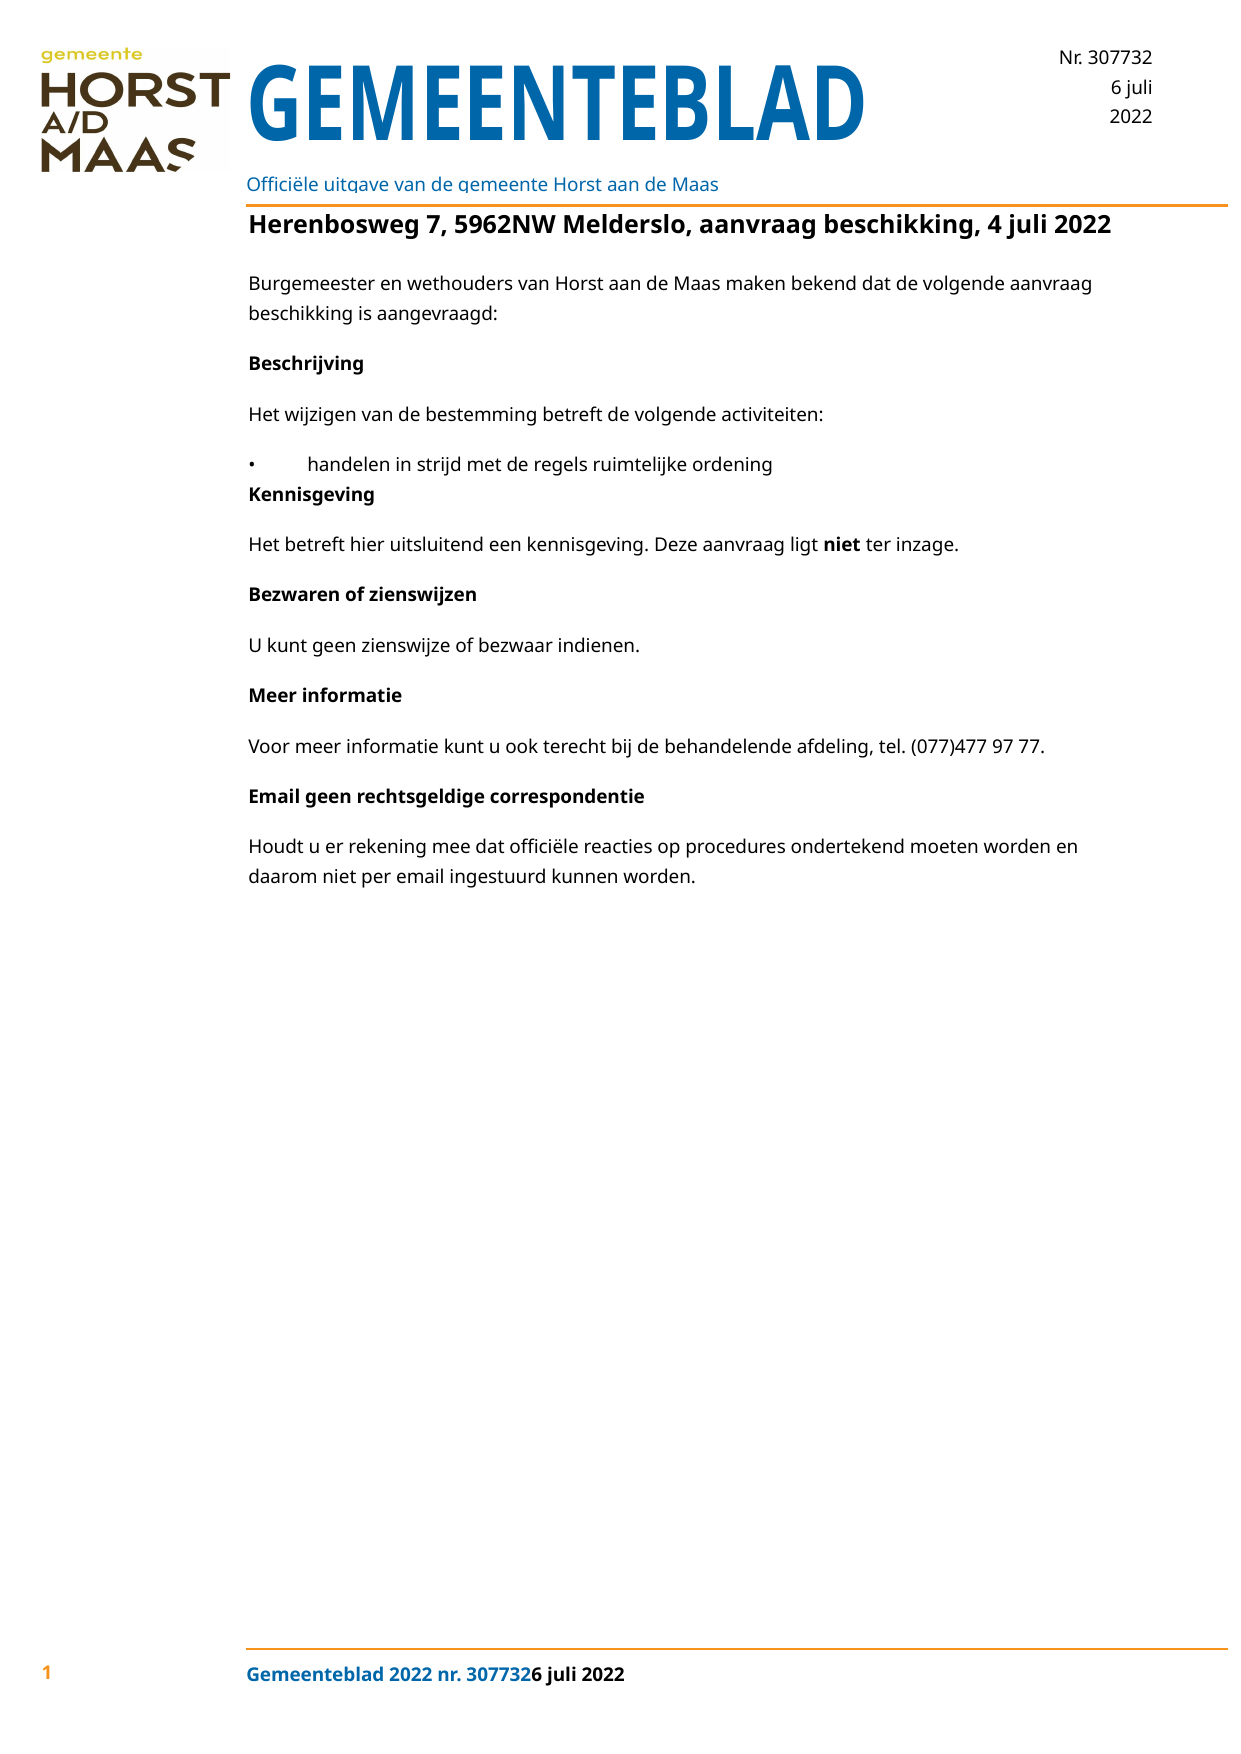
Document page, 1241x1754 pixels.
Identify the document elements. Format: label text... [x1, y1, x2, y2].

text U kunt geen zienswijze of bezwaar indienen. [248, 632, 1152, 658]
picture [41, 47, 231, 172]
text Houdt u er rekening mee dat officiële reacties op procedures ondertekend moeten worden en daarom niet per email ingestuurd kunnen worden. [248, 834, 1152, 889]
text Het wijzigen van de bestemming betreft de volgende activiteiten: [248, 401, 1152, 426]
text Bezwaren of zienswijzen [248, 582, 1152, 607]
text Kennisgeving [248, 481, 1152, 506]
text Burgemeester en wethouders van Horst aan de Maas maken bekend dat de volgende aanvraag beschikking is aangevraagd: [248, 270, 1152, 326]
text Herenbosweg 7, 5962NW Melderslo, aanvraag beschikking, 4 juli 2022 [248, 207, 1152, 241]
text Het betreft hier uitsluitend een kennisgeving. Deze aanvraag ligt niet ter inzage. [248, 531, 1152, 557]
list handelen in strijd met de regels ruimtelijke ordening [248, 451, 1152, 477]
text Email geen rechtsgeldige correspondentie [248, 783, 1152, 809]
text Meer informatie [248, 682, 1152, 708]
text Beschrijving [248, 350, 1152, 376]
text Voor meer informatie kunt u ook terecht bij de behandelende afdeling, tel. (077)477 97 77. [248, 733, 1152, 758]
